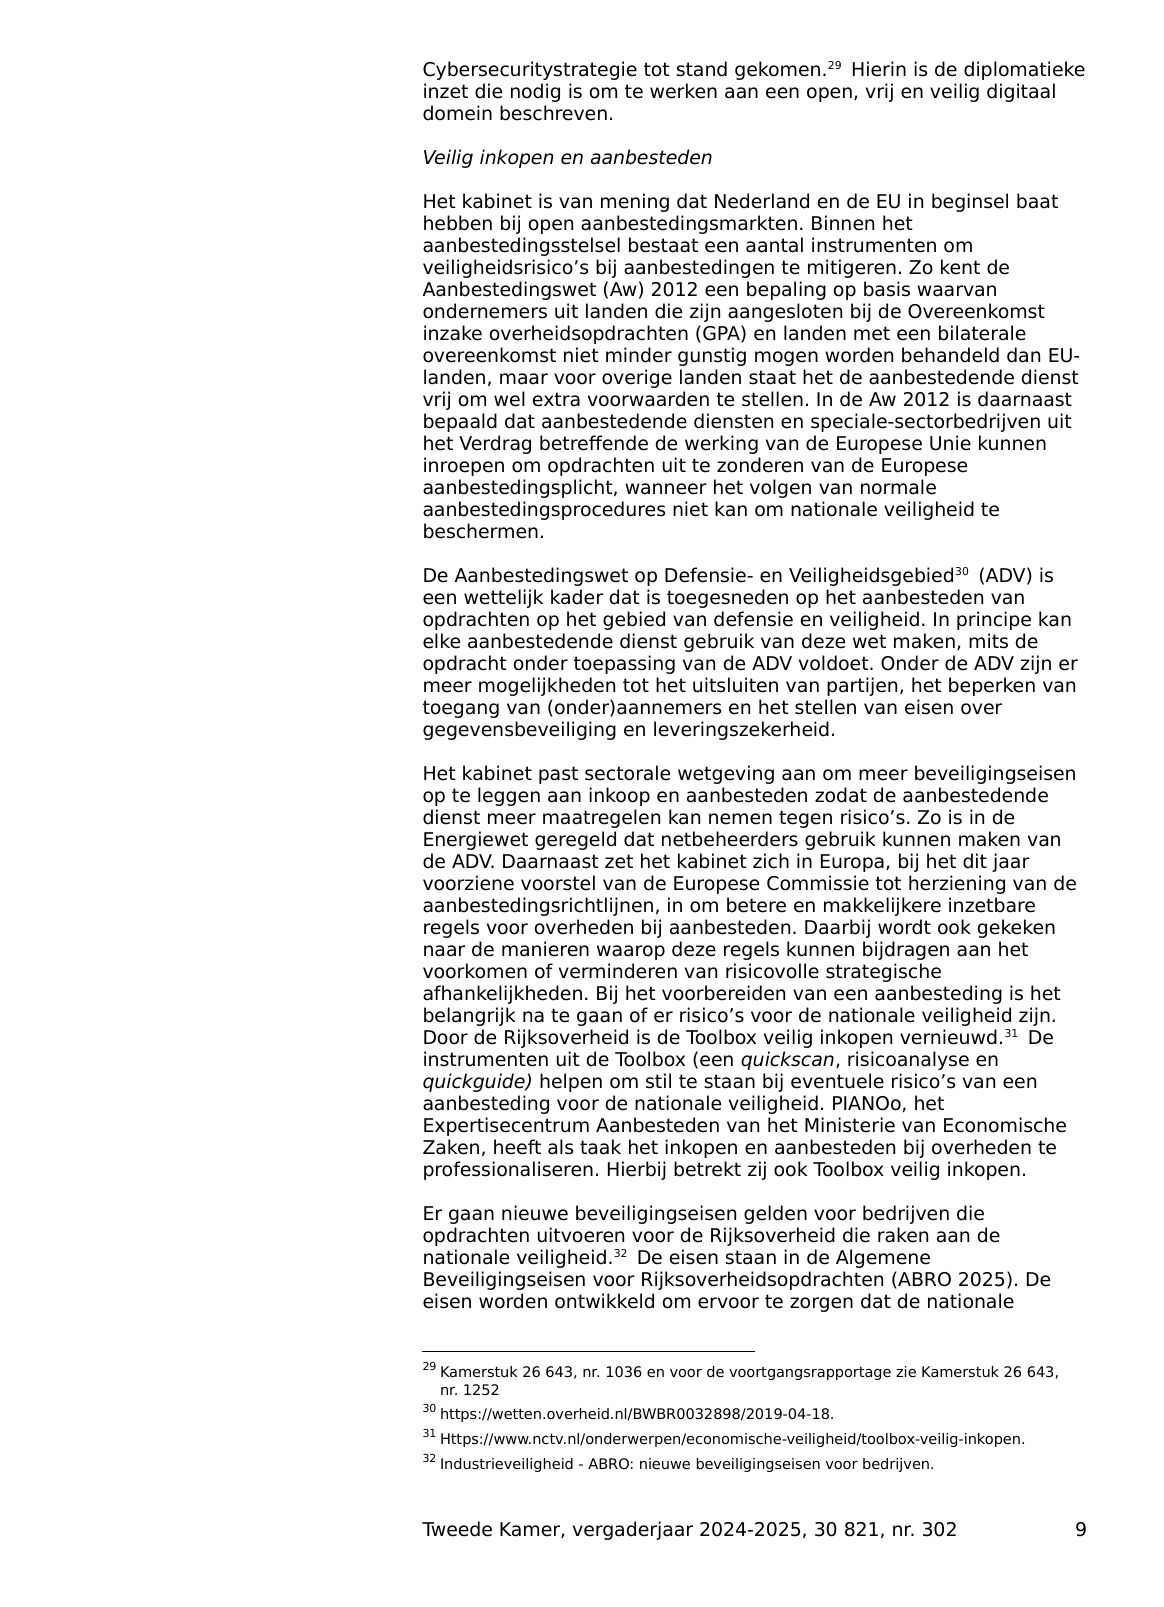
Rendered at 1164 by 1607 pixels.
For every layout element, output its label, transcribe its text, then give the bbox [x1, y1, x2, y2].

text Kamerstuk 26 643, nr. 1036 en voor de voortgangsrapportage zie Kamerstuk 26 643, nr. 1252 [422, 1360, 1087, 1399]
text https://wetten.overheid.nl/BWBR0032898/2019-04-18. [422, 1402, 1087, 1424]
text Https://www.nctv.nl/onderwerpen/economische-veiligheid/toolbox-veilig-inkopen. [422, 1427, 1087, 1449]
text De Aanbestedingswet op Defensie- en Veiligheidsgebied (ADV) is een wettelijk kader dat is toegesneden op het aanbesteden van opdrachten op het gebied van defensie en veiligheid. In principe kan elke aanbestedende dienst gebruik van deze wet maken, mits de opdracht onder toepassing van de ADV voldoet. Onder de ADV zijn er meer mogelijkheden tot het uitsluiten van partijen, het beperken van toegang van (onder)aannemers en het stellen van eisen over gegevensbeveiliging en leveringszekerheid. [422, 565, 1087, 741]
text Het kabinet past sectorale wetgeving aan om meer beveiligingseisen op te leggen aan inkoop en aanbesteden zodat de aanbestedende dienst meer maatregelen kan nemen tegen risico’s. Zo is in de Energiewet geregeld dat netbeheerders gebruik kunnen maken van de ADV. Daarnaast zet het kabinet zich in Europa, bij het dit jaar voorziene voorstel van de Europese Commissie tot herziening van de aanbestedingsrichtlijnen, in om betere en makkelijkere inzetbare regels voor overheden bij aanbesteden. Daarbij wordt ook gekeken naar de manieren waarop deze regels kunnen bijdragen aan het voorkomen of verminderen van risicovolle strategische afhankelijkheden. Bij het voorbereiden van een aanbesteding is het belangrijk na te gaan of er risico’s voor de nationale veiligheid zijn. Door de Rijksoverheid is de Toolbox veilig inkopen vernieuwd. De instrumenten uit de Toolbox (een quickscan, risicoanalyse en quickguide) helpen om stil te staan bij eventuele risico’s van een aanbesteding voor de nationale veiligheid. PIANOo, het Expertisecentrum Aanbesteden van het Ministerie van Economische Zaken, heeft als taak het inkopen en aanbesteden bij overheden te professionaliseren. Hierbij betrekt zij ook Toolbox veilig inkopen. [422, 763, 1087, 1181]
text Industrieveiligheid - ABRO: nieuwe beveiligingseisen voor bedrijven. [422, 1452, 1087, 1474]
text Cybersecuritystrategie tot stand gekomen. Hierin is de diplomatieke inzet die nodig is om te werken aan een open, vrij en veilig digitaal domein beschreven. [422, 59, 1087, 125]
text Er gaan nieuwe beveiligingseisen gelden voor bedrijven die opdrachten uitvoeren voor de Rijksoverheid die raken aan de nationale veiligheid. De eisen staan in de Algemene Beveiligingseisen voor Rijksoverheidsopdrachten (ABRO 2025). De eisen worden ontwikkeld om ervoor te zorgen dat de nationale [422, 1203, 1087, 1313]
text Het kabinet is van mening dat Nederland en de EU in beginsel baat hebben bij open aanbestedingsmarkten. Binnen het aanbestedingsstelsel bestaat een aantal instrumenten om veiligheidsrisico’s bij aanbestedingen te mitigeren. Zo kent de Aanbestedingswet (Aw) 2012 een bepaling op basis waarvan ondernemers uit landen die zijn aangesloten bij de Overeenkomst inzake overheidsopdrachten (GPA) en landen met een bilaterale overeenkomst niet minder gunstig mogen worden behandeld dan EU-landen, maar voor overige landen staat het de aanbestedende dienst vrij om wel extra voorwaarden te stellen. In de Aw 2012 is daarnaast bepaald dat aanbestedende diensten en speciale-sectorbedrijven uit het Verdrag betreffende de werking van de Europese Unie kunnen inroepen om opdrachten uit te zonderen van de Europese aanbestedingsplicht, wanneer het volgen van normale aanbestedingsprocedures niet kan om nationale veiligheid te beschermen. [422, 191, 1087, 543]
subtitle Veilig inkopen en aanbesteden [422, 147, 1087, 169]
